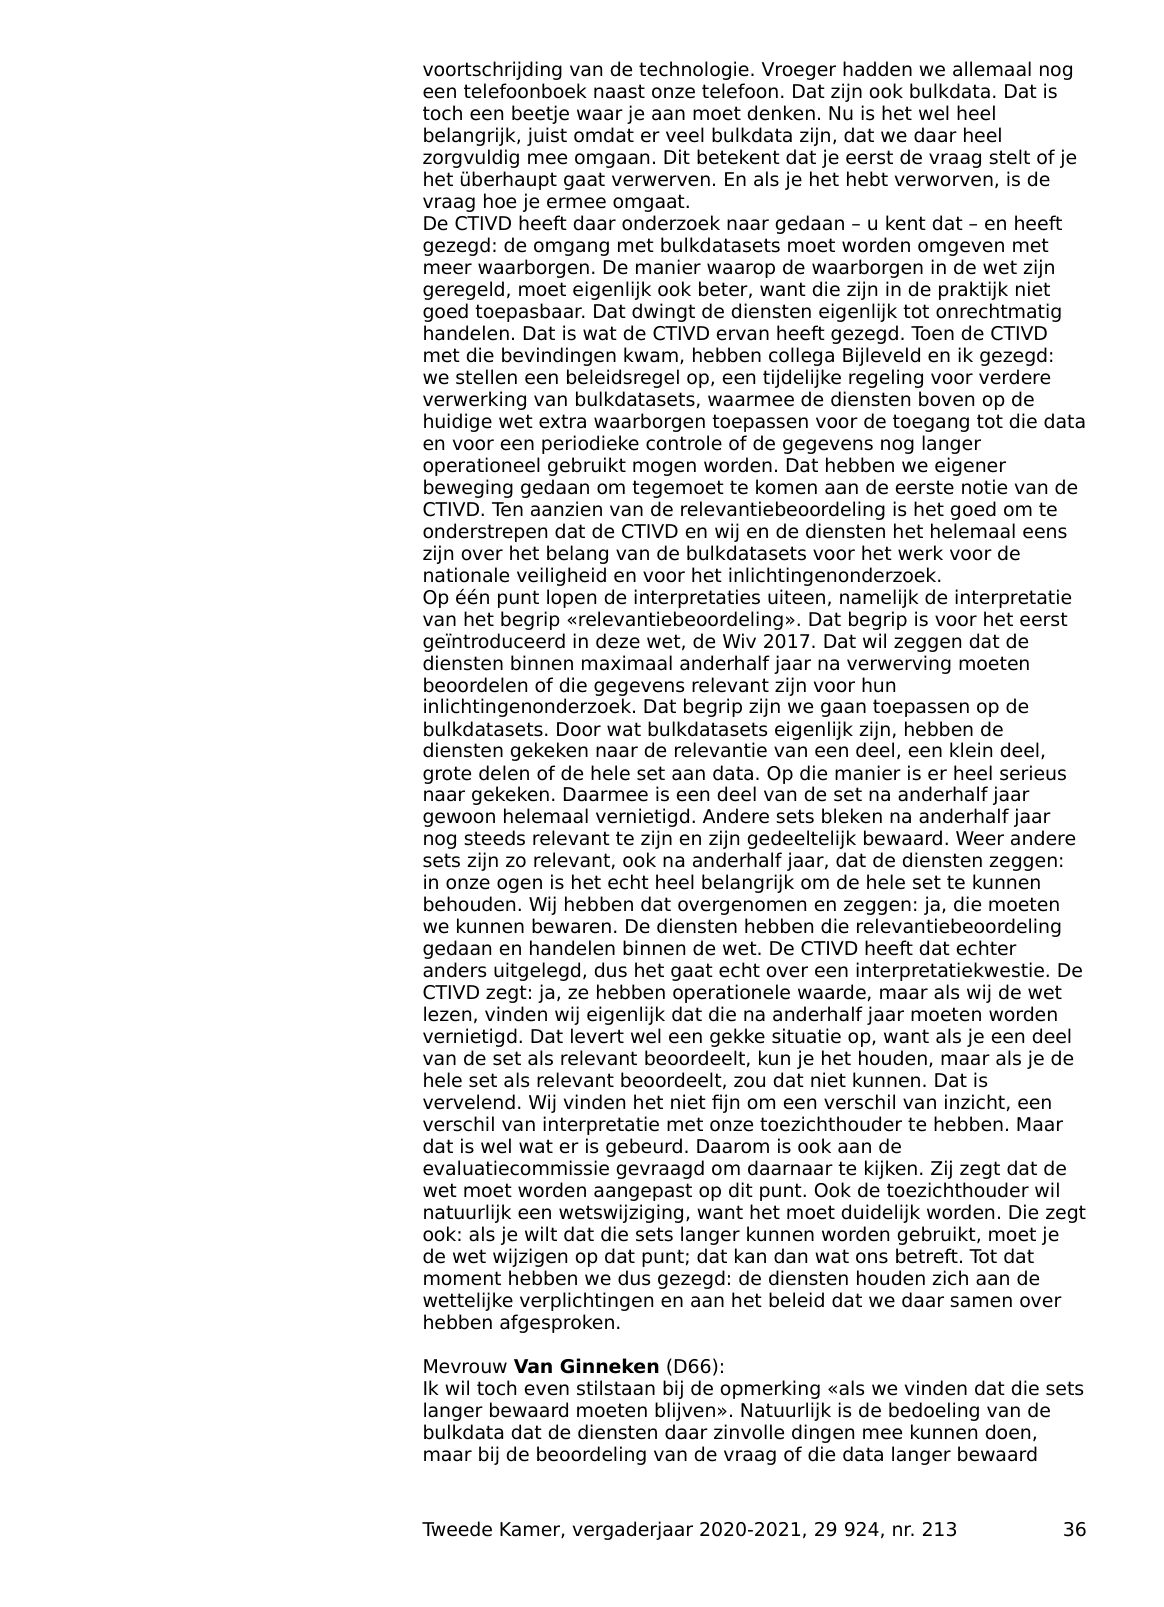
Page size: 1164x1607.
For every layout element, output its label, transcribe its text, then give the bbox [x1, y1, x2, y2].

text De CTIVD heeft daar onderzoek naar gedaan – u kent dat – en heeft gezegd: de omgang met bulkdatasets moet worden omgeven met meer waarborgen. De manier waarop de waarborgen in de wet zijn geregeld, moet eigenlijk ook beter, want die zijn in de praktijk niet goed toepasbaar. Dat dwingt de diensten eigenlijk tot onrechtmatig handelen. Dat is wat de CTIVD ervan heeft gezegd. Toen de CTIVD met die bevindingen kwam, hebben collega Bijleveld en ik gezegd: we stellen een beleidsregel op, een tijdelijke regeling voor verdere verwerking van bulkdatasets, waarmee de diensten boven op de huidige wet extra waarborgen toepassen voor de toegang tot die data en voor een periodieke controle of de gegevens nog langer operationeel gebruikt mogen worden. Dat hebben we eigener beweging gedaan om tegemoet te komen aan de eerste notie van de CTIVD. Ten aanzien van de relevantiebeoordeling is het goed om te onderstrepen dat de CTIVD en wij en de diensten het helemaal eens zijn over het belang van de bulkdatasets voor het werk voor de nationale veiligheid en voor het inlichtingenonderzoek. [422, 213, 1087, 587]
text Mevrouw Van Ginneken (D66): [422, 1356, 1087, 1378]
text Op één punt lopen de interpretaties uiteen, namelijk de interpretatie van het begrip «relevantiebeoordeling». Dat begrip is voor het eerst geïntroduceerd in deze wet, de Wiv 2017. Dat wil zeggen dat de diensten binnen maximaal anderhalf jaar na verwerving moeten beoordelen of die gegevens relevant zijn voor hun inlichtingenonderzoek. Dat begrip zijn we gaan toepassen op de bulkdatasets. Door wat bulkdatasets eigenlijk zijn, hebben de diensten gekeken naar de relevantie van een deel, een klein deel, grote delen of de hele set aan data. Op die manier is er heel serieus naar gekeken. Daarmee is een deel van de set na anderhalf jaar gewoon helemaal vernietigd. Andere sets bleken na anderhalf jaar nog steeds relevant te zijn en zijn gedeeltelijk bewaard. Weer andere sets zijn zo relevant, ook na anderhalf jaar, dat de diensten zeggen: in onze ogen is het echt heel belangrijk om de hele set te kunnen behouden. Wij hebben dat overgenomen en zeggen: ja, die moeten we kunnen bewaren. De diensten hebben die relevantiebeoordeling gedaan en handelen binnen de wet. De CTIVD heeft dat echter anders uitgelegd, dus het gaat echt over een interpretatiekwestie. De CTIVD zegt: ja, ze hebben operationele waarde, maar als wij de wet lezen, vinden wij eigenlijk dat die na anderhalf jaar moeten worden vernietigd. Dat levert wel een gekke situatie op, want als je een deel van de set als relevant beoordeelt, kun je het houden, maar als je de hele set als relevant beoordeelt, zou dat niet kunnen. Dat is vervelend. Wij vinden het niet fijn om een verschil van inzicht, een verschil van interpretatie met onze toezichthouder te hebben. Maar dat is wel wat er is gebeurd. Daarom is ook aan de evaluatiecommissie gevraagd om daarnaar te kijken. Zij zegt dat de wet moet worden aangepast op dit punt. Ook de toezichthouder wil natuurlijk een wetswijziging, want het moet duidelijk worden. Die zegt ook: als je wilt dat die sets langer kunnen worden gebruikt, moet je de wet wijzigen op dat punt; dat kan dan wat ons betreft. Tot dat moment hebben we dus gezegd: de diensten houden zich aan de wettelijke verplichtingen en aan het beleid dat we daar samen over hebben afgesproken. [422, 587, 1087, 1334]
text voortschrijding van de technologie. Vroeger hadden we allemaal nog een telefoonboek naast onze telefoon. Dat zijn ook bulkdata. Dat is toch een beetje waar je aan moet denken. Nu is het wel heel belangrijk, juist omdat er veel bulkdata zijn, dat we daar heel zorgvuldig mee omgaan. Dit betekent dat je eerst de vraag stelt of je het überhaupt gaat verwerven. En als je het hebt verworven, is de vraag hoe je ermee omgaat. [422, 59, 1087, 213]
text Ik wil toch even stilstaan bij de opmerking «als we vinden dat die sets langer bewaard moeten blijven». Natuurlijk is de bedoeling van de bulkdata dat de diensten daar zinvolle dingen mee kunnen doen, maar bij de beoordeling van de vraag of die data langer bewaard [422, 1378, 1087, 1466]
